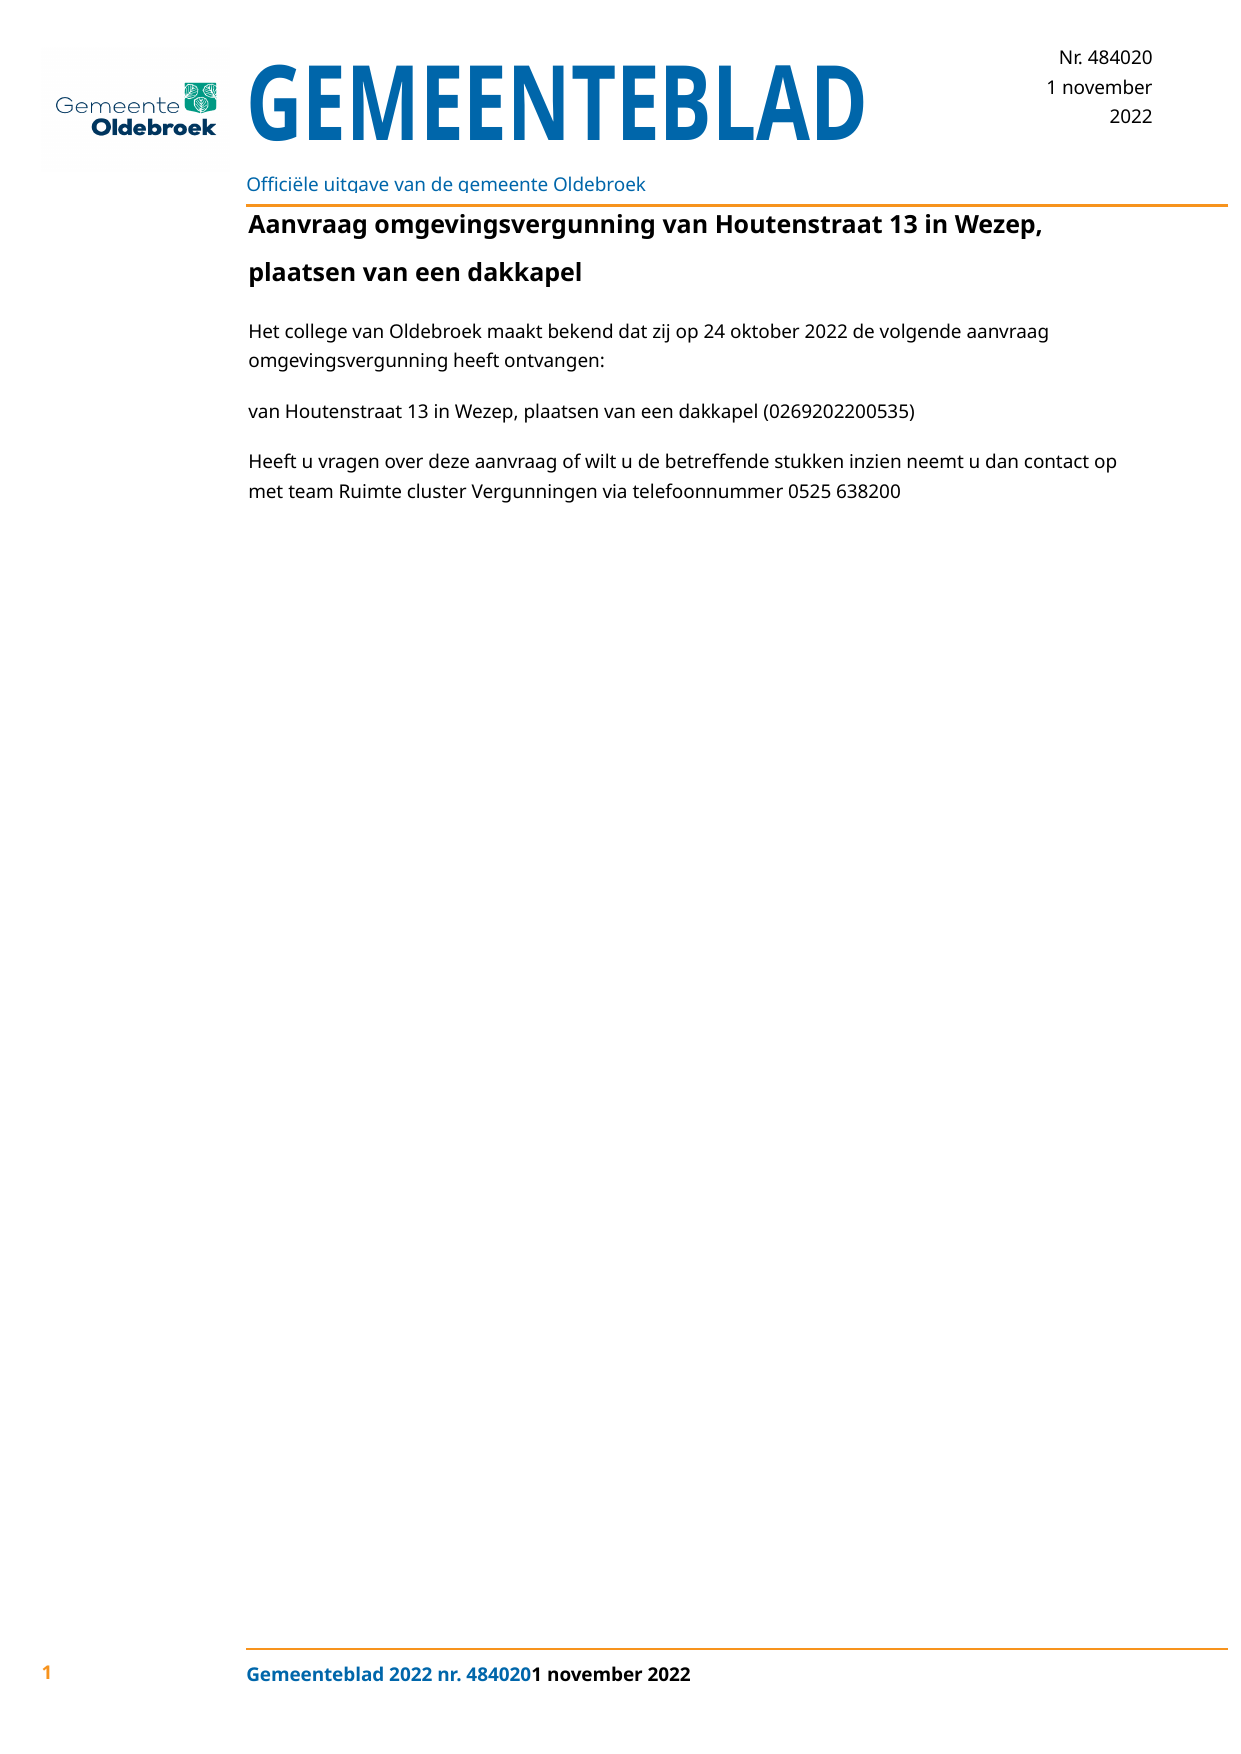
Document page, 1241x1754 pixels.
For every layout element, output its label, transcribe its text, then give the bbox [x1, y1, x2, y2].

text Het college van Oldebroek maakt bekend dat zij op 24 oktober 2022 de volgende aanvraag omgevingsvergunning heeft ontvangen: [248, 318, 1152, 373]
text van Houtenstraat 13 in Wezep, plaatsen van een dakkapel (0269202200535) [248, 398, 1152, 424]
text Aanvraag omgevingsvergunning van Houtenstraat 13 in Wezep, plaatsen van een dakkapel [248, 207, 1152, 288]
picture [41, 47, 231, 172]
text Heeft u vragen over deze aanvraag of wilt u de betreffende stukken inzien neemt u dan contact op met team Ruimte cluster Vergunningen via telefoonnummer 0525 638200 [248, 448, 1152, 504]
